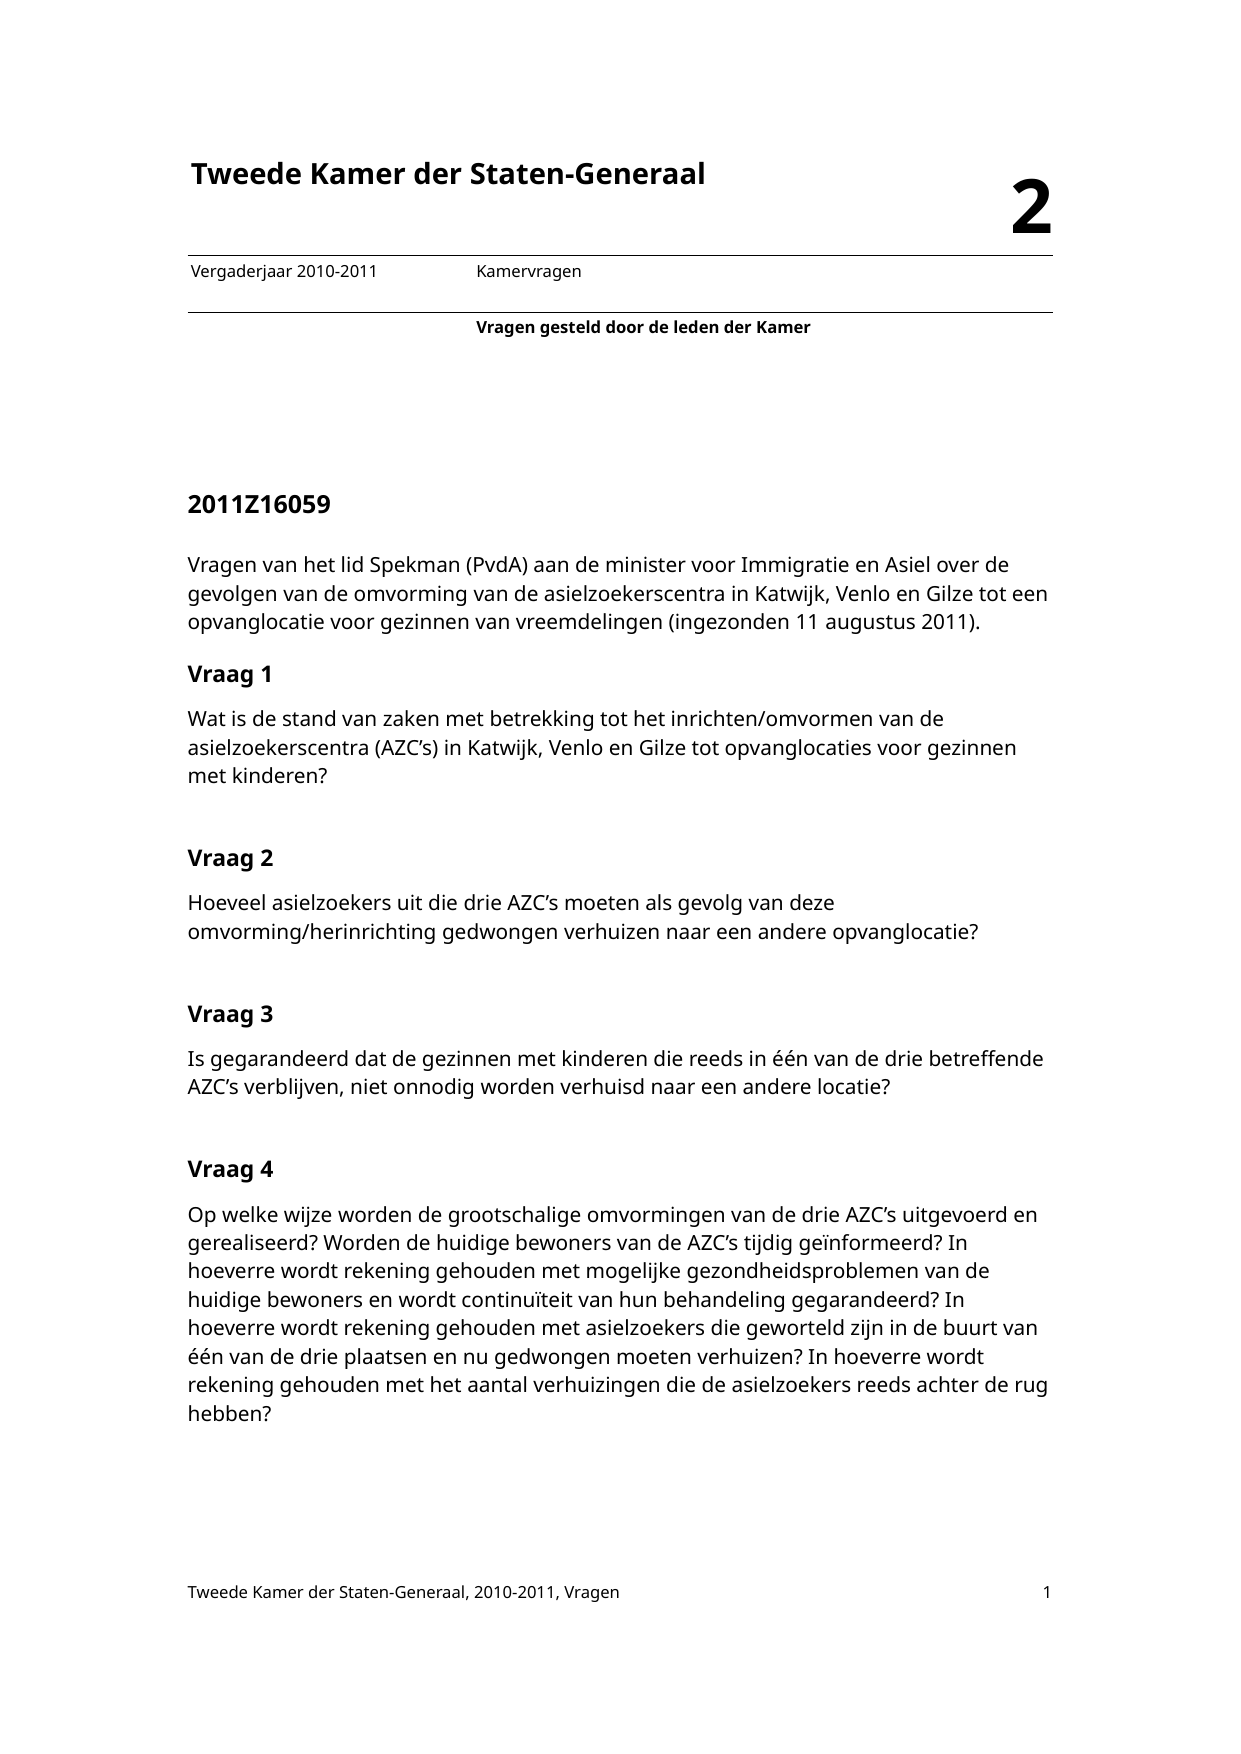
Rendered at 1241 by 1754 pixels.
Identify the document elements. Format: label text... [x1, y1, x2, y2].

subtitle Vraag 3 [187, 998, 1053, 1029]
subtitle Vraag 1 [187, 658, 1053, 689]
text Vragen van het lid Spekman (PvdA) aan de minister voor Immigratie en Asiel over de gevolgen van de omvorming van de asielzoekerscentra in Katwijk, Venlo en Gilze tot een opvanglocatie voor gezinnen van vreemdelingen (ingezonden 11 augustus 2011). [187, 550, 1053, 636]
table_cell Vragen gesteld door de leden der Kamer [473, 313, 1053, 339]
table_header 2 [880, 150, 1053, 255]
text Is gegarandeerd dat de gezinnen met kinderen die reeds in één van de drie betreffende AZC’s verblijven, niet onnodig worden verhuisd naar een andere locatie? [187, 1044, 1053, 1101]
table_header Tweede Kamer der Staten-Generaal [188, 150, 879, 255]
table_cell [188, 313, 473, 339]
text Wat is de stand van zaken met betrekking tot het inrichten/omvormen van de asielzoekerscentra (AZC’s) in Katwijk, Venlo en Gilze tot opvanglocaties voor gezinnen met kinderen? [187, 704, 1053, 790]
text Op welke wijze worden de grootschalige omvormingen van de drie AZC’s uitgevoerd en gerealiseerd? Worden de huidige bewoners van de AZC’s tijdig geïnformeerd? In hoeverre wordt rekening gehouden met mogelijke gezondheidsproblemen van de huidige bewoners en wordt continuïteit van hun behandeling gegarandeerd? In hoeverre wordt rekening gehouden met asielzoekers die geworteld zijn in de buurt van één van de drie plaatsen en nu gedwongen moeten verhuizen? In hoeverre wordt rekening gehouden met het aantal verhuizingen die de asielzoekers reeds achter de rug hebben? [187, 1200, 1053, 1427]
subtitle Vraag 4 [187, 1153, 1053, 1185]
subtitle Vraag 2 [187, 842, 1053, 873]
table_cell Kamervragen [473, 256, 1053, 312]
table_cell Vergaderjaar 2010-2011 [188, 256, 473, 312]
text Hoeveel asielzoekers uit die drie AZC’s moeten als gevolg van deze omvorming/herinrichting gedwongen verhuizen naar een andere opvanglocatie? [187, 888, 1053, 945]
text 2011Z16059 [187, 487, 1053, 521]
